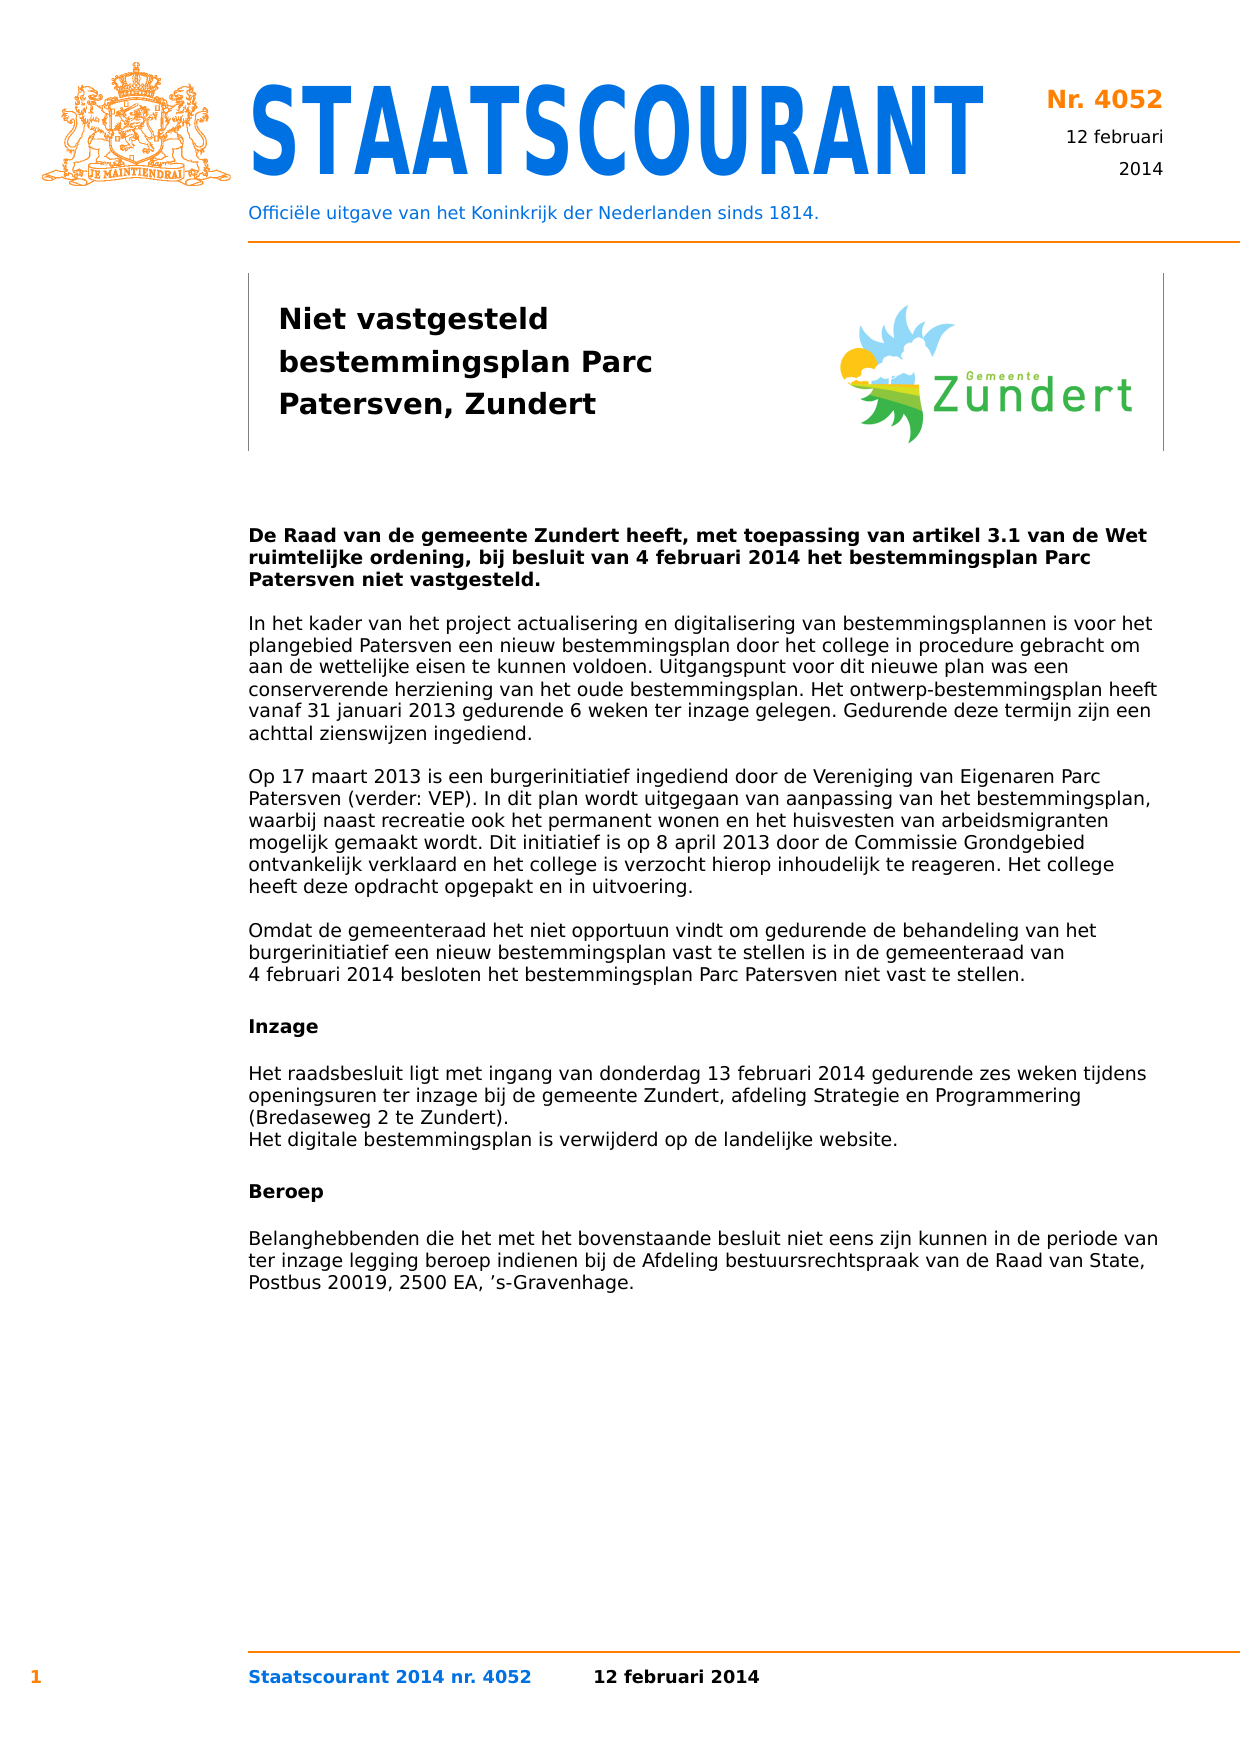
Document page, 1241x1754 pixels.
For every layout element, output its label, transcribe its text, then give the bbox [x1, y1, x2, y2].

table_cell Officiële uitgave van het Koninkrijk der Nederlanden sinds 1814. [248, 203, 1240, 241]
text De Raad van de gemeente Zundert heeft, met toepassing van artikel 3.1 van de Wet ruimtelijke ordening, bij besluit van 4 februari 2014 het bestemmingsplan Parc Patersven niet vastgesteld. [248, 525, 1163, 591]
subtitle Inzage [248, 1016, 1163, 1038]
picture [41, 62, 231, 186]
subtitle Niet vastgesteld bestemmingsplan Parc Patersven, Zundert [249, 273, 1163, 451]
table_header Nr. 4052 [998, 62, 1240, 121]
text Op 17 maart 2013 is een burgerinitiatief ingediend door de Vereniging van Eigenaren Parc Patersven (verder: VEP). In dit plan wordt uitgegaan van aanpassing van het bestemmingsplan, waarbij naast recreatie ook het permanent wonen en het huisvesten van arbeidsmigranten mogelijk gemaakt wordt. Dit initiatief is op 8 april 2013 door de Commissie Grondgebied ontvankelijk verklaard en het college is verzocht hierop inhoudelijk te reageren. Het college heeft deze opdracht opgepakt en in uitvoering. [248, 766, 1163, 898]
text Omdat de gemeenteraad het niet opportuun vindt om gedurende de behandeling van het burgerinitiatief een nieuw bestemmingsplan vast te stellen is in de gemeenteraad van 4 februari 2014 besloten het bestemmingsplan Parc Patersven niet vast te stellen. [248, 920, 1163, 986]
table_header STAATSCOURANT [248, 62, 998, 203]
text In het kader van het project actualisering en digitalisering van bestemmingsplannen is voor het plangebied Patersven een nieuw bestemmingsplan door het college in procedure gebracht om aan de wettelijke eisen te kunnen voldoen. Uitgangspunt voor dit nieuwe plan was een conserverende herziening van het oude bestemmingsplan. Het ontwerp-bestemmingsplan heeft vanaf 31 januari 2013 gedurende 6 weken ter inzage gelegen. Gedurende deze termijn zijn een achttal zienswijzen ingediend. [248, 612, 1163, 744]
table_cell 2014 [998, 153, 1240, 203]
subtitle Beroep [248, 1181, 1163, 1203]
table_header [25, 62, 248, 241]
text Belanghebbenden die het met het bovenstaande besluit niet eens zijn kunnen in de periode van ter inzage legging beroep indienen bij de Afdeling bestuursrechtspraak van de Raad van State, Postbus 20019, 2500 EA, ’s-Gravenhage. [248, 1228, 1163, 1294]
table_cell 12 februari [998, 121, 1240, 153]
text Het raadsbesluit ligt met ingang van donderdag 13 februari 2014 gedurende zes weken tijdens openingsuren ter inzage bij de gemeente Zundert, afdeling Strategie en Programmering (Bredaseweg 2 te Zundert). [248, 1063, 1163, 1129]
picture [838, 302, 1134, 445]
text Het digitale bestemmingsplan is verwijderd op de landelijke website. [248, 1129, 1163, 1151]
